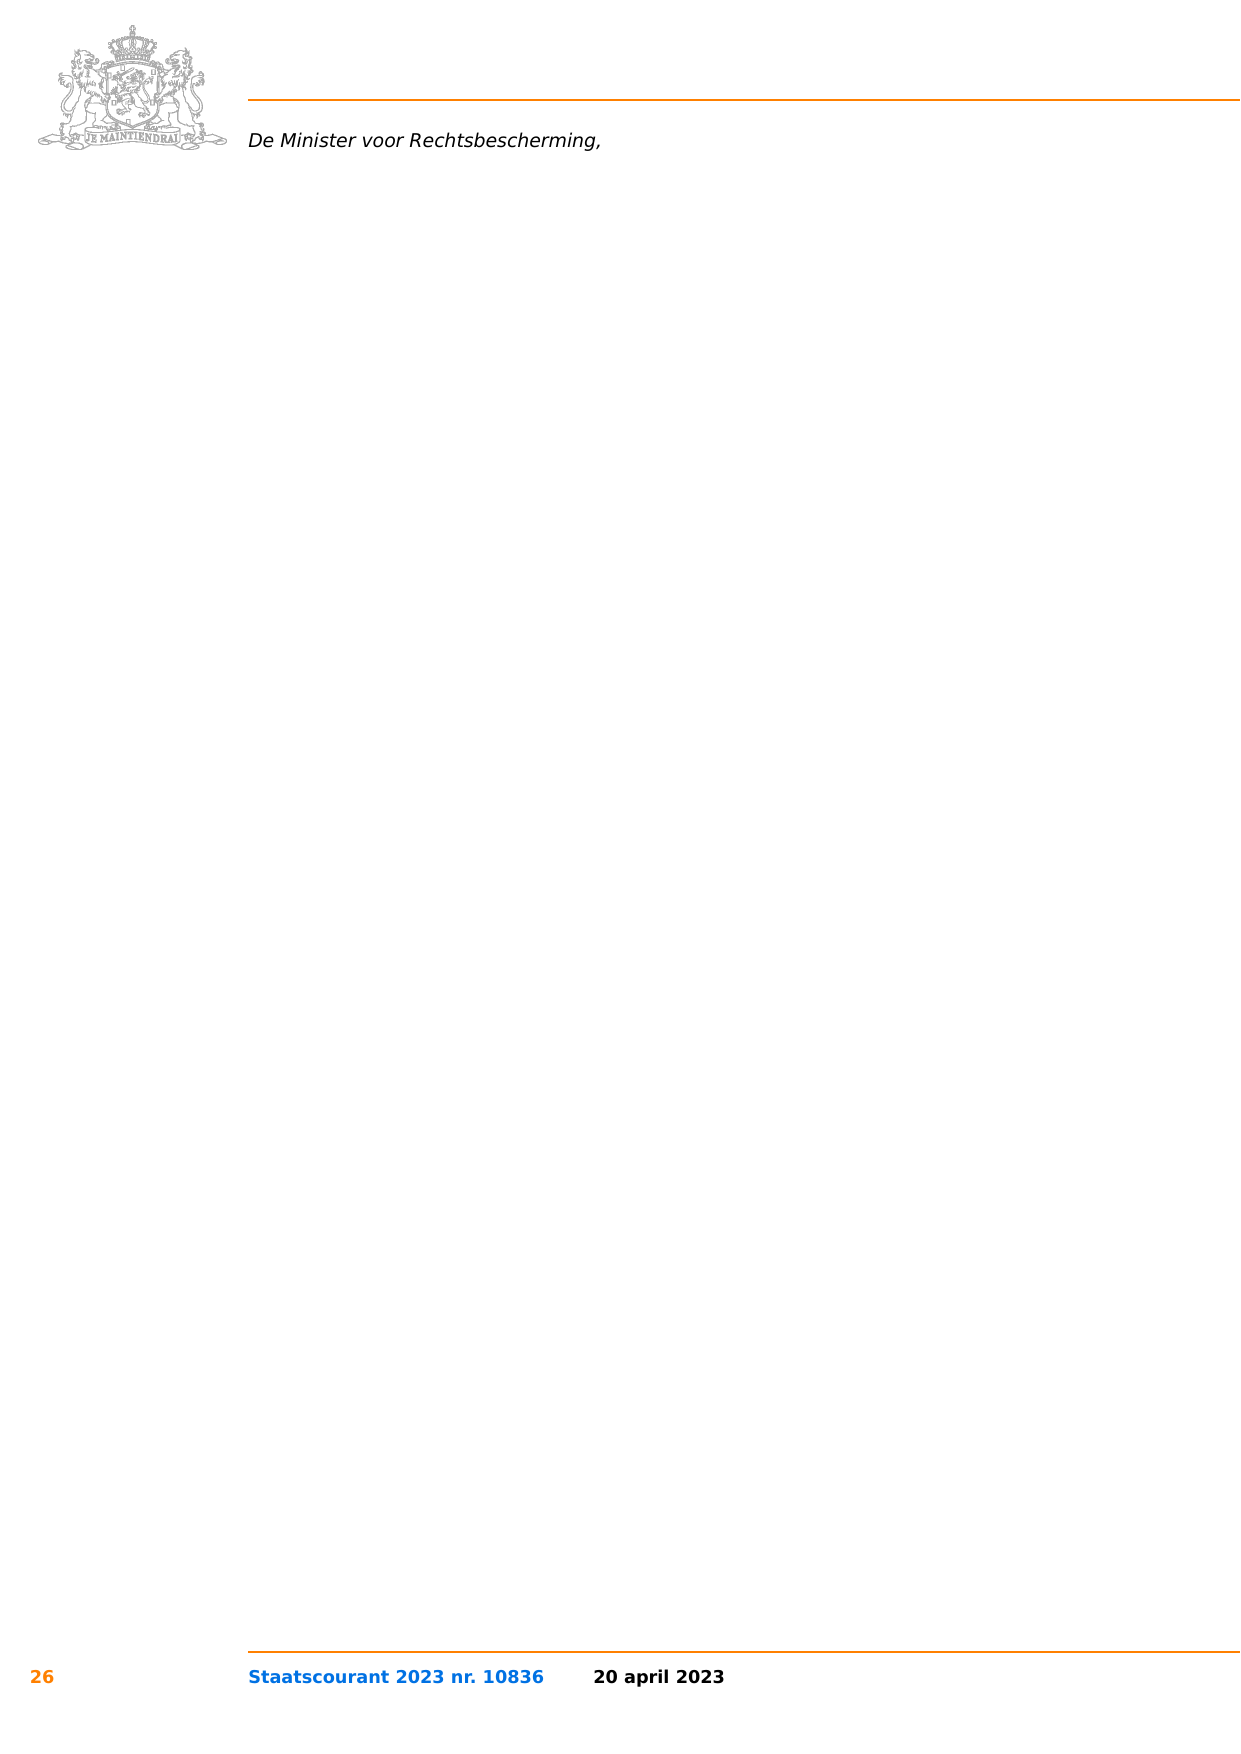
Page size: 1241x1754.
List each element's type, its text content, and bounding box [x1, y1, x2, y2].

picture [38, 25, 227, 150]
text De Minister voor Rechtsbescherming, [248, 130, 1163, 152]
